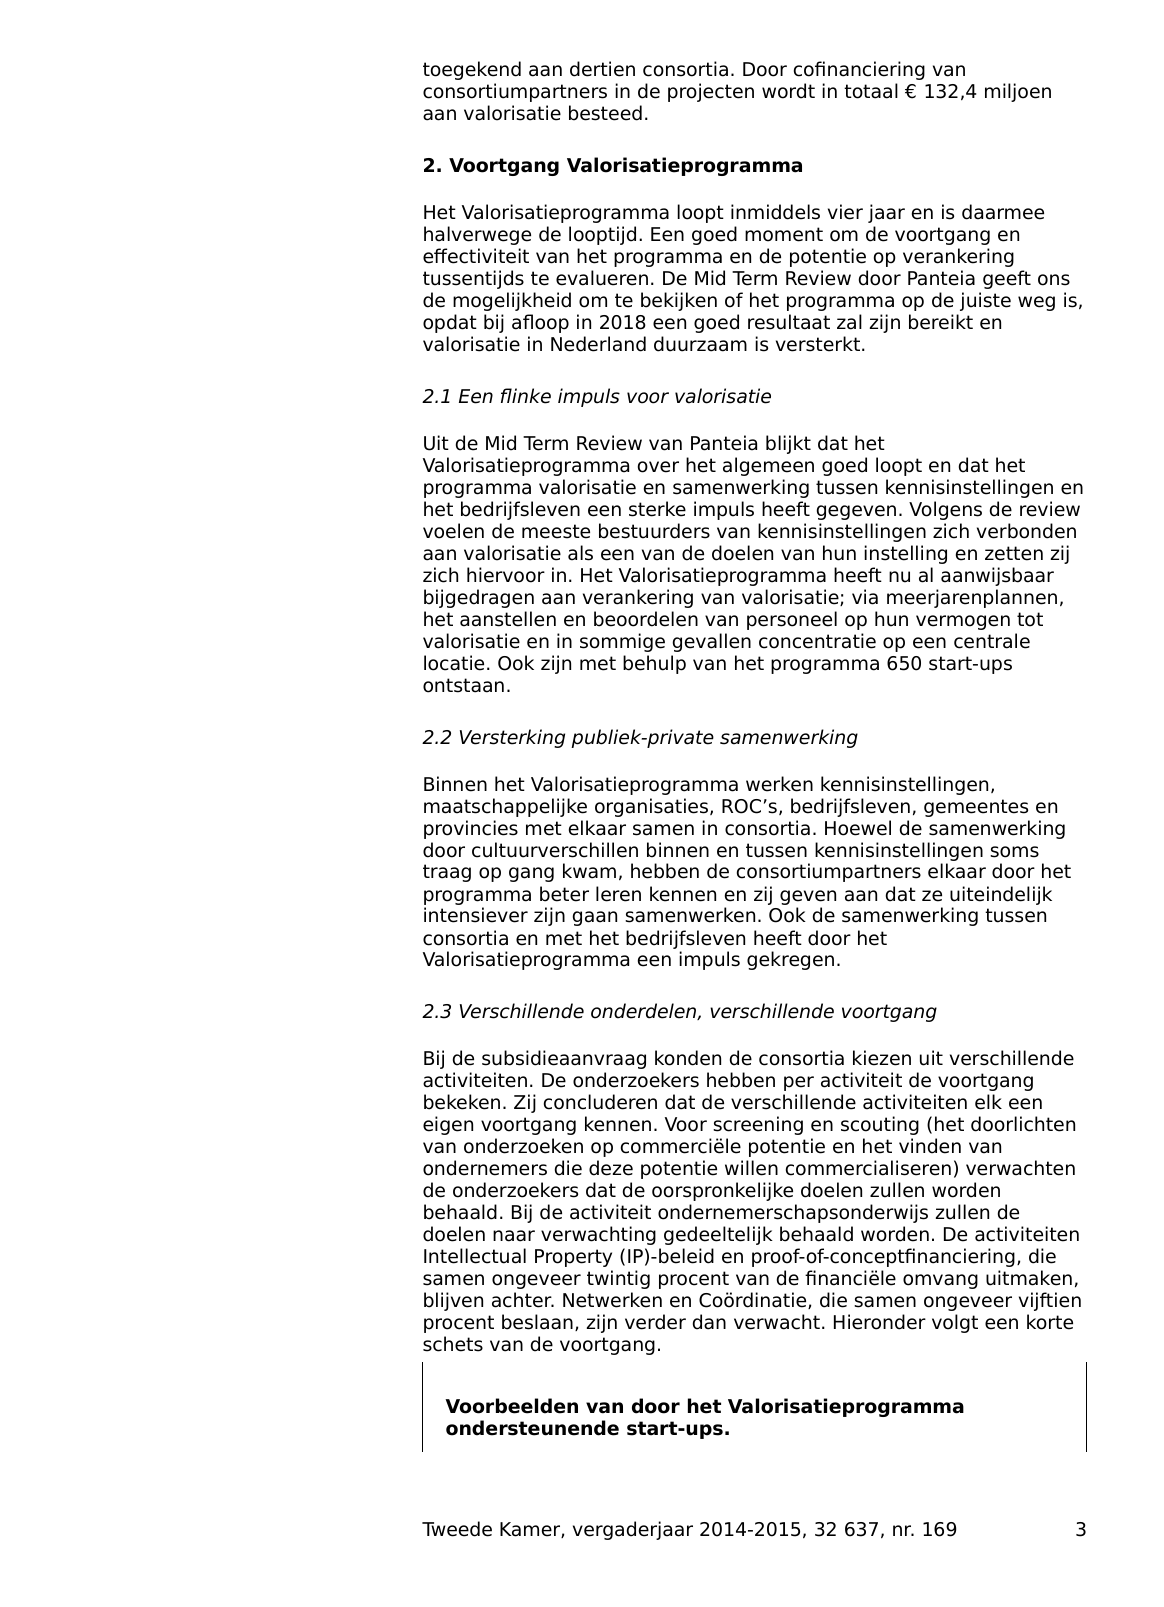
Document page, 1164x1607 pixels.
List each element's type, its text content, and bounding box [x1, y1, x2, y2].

text Uit de Mid Term Review van Panteia blijkt dat het Valorisatieprogramma over het algemeen goed loopt en dat het programma valorisatie en samenwerking tussen kennisinstellingen en het bedrijfsleven een sterke impuls heeft gegeven. Volgens de review voelen de meeste bestuurders van kennisinstellingen zich verbonden aan valorisatie als een van de doelen van hun instelling en zetten zij zich hiervoor in. Het Valorisatieprogramma heeft nu al aanwijsbaar bijgedragen aan verankering van valorisatie; via meerjarenplannen, het aanstellen en beoordelen van personeel op hun vermogen tot valorisatie en in sommige gevallen concentratie op een centrale locatie. Ook zijn met behulp van het programma 650 start-ups ontstaan. [422, 433, 1087, 697]
text Bij de subsidieaanvraag konden de consortia kiezen uit verschillende activiteiten. De onderzoekers hebben per activiteit de voortgang bekeken. Zij concluderen dat de verschillende activiteiten elk een eigen voortgang kennen. Voor screening en scouting (het doorlichten van onderzoeken op commerciële potentie en het vinden van ondernemers die deze potentie willen commercialiseren) verwachten de onderzoekers dat de oorspronkelijke doelen zullen worden behaald. Bij de activiteit ondernemerschapsonderwijs zullen de doelen naar verwachting gedeeltelijk behaald worden. De activiteiten Intellectual Property (IP)-beleid en proof-of-conceptfinanciering, die samen ongeveer twintig procent van de financiële omvang uitmaken, blijven achter. Netwerken en Coördinatie, die samen ongeveer vijftien procent beslaan, zijn verder dan verwacht. Hieronder volgt een korte schets van de voortgang. [422, 1048, 1087, 1356]
table_header Voorbeelden van door het Valorisatieprogramma ondersteunende start-ups. [423, 1362, 1086, 1452]
text Het Valorisatieprogramma loopt inmiddels vier jaar en is daarmee halverwege de looptijd. Een goed moment om de voortgang en effectiviteit van het programma en de potentie op verankering tussentijds te evalueren. De Mid Term Review door Panteia geeft ons de mogelijkheid om te bekijken of het programma op de juiste weg is, opdat bij afloop in 2018 een goed resultaat zal zijn bereikt en valorisatie in Nederland duurzaam is versterkt. [422, 202, 1087, 356]
subtitle 2.1 Een flinke impuls voor valorisatie [422, 386, 1087, 408]
text Binnen het Valorisatieprogramma werken kennisinstellingen, maatschappelijke organisaties, ROC’s, bedrijfsleven, gemeentes en provincies met elkaar samen in consortia. Hoewel de samenwerking door cultuurverschillen binnen en tussen kennisinstellingen soms traag op gang kwam, hebben de consortiumpartners elkaar door het programma beter leren kennen en zij geven aan dat ze uiteindelijk intensiever zijn gaan samenwerken. Ook de samenwerking tussen consortia en met het bedrijfsleven heeft door het Valorisatieprogramma een impuls gekregen. [422, 773, 1087, 971]
text toegekend aan dertien consortia. Door cofinanciering van consortiumpartners in de projecten wordt in totaal € 132,4 miljoen aan valorisatie besteed. [422, 59, 1087, 125]
subtitle 2. Voortgang Valorisatieprogramma [422, 155, 1087, 177]
subtitle 2.2 Versterking publiek-private samenwerking [422, 727, 1087, 748]
subtitle 2.3 Verschillende onderdelen, verschillende voortgang [422, 1001, 1087, 1023]
